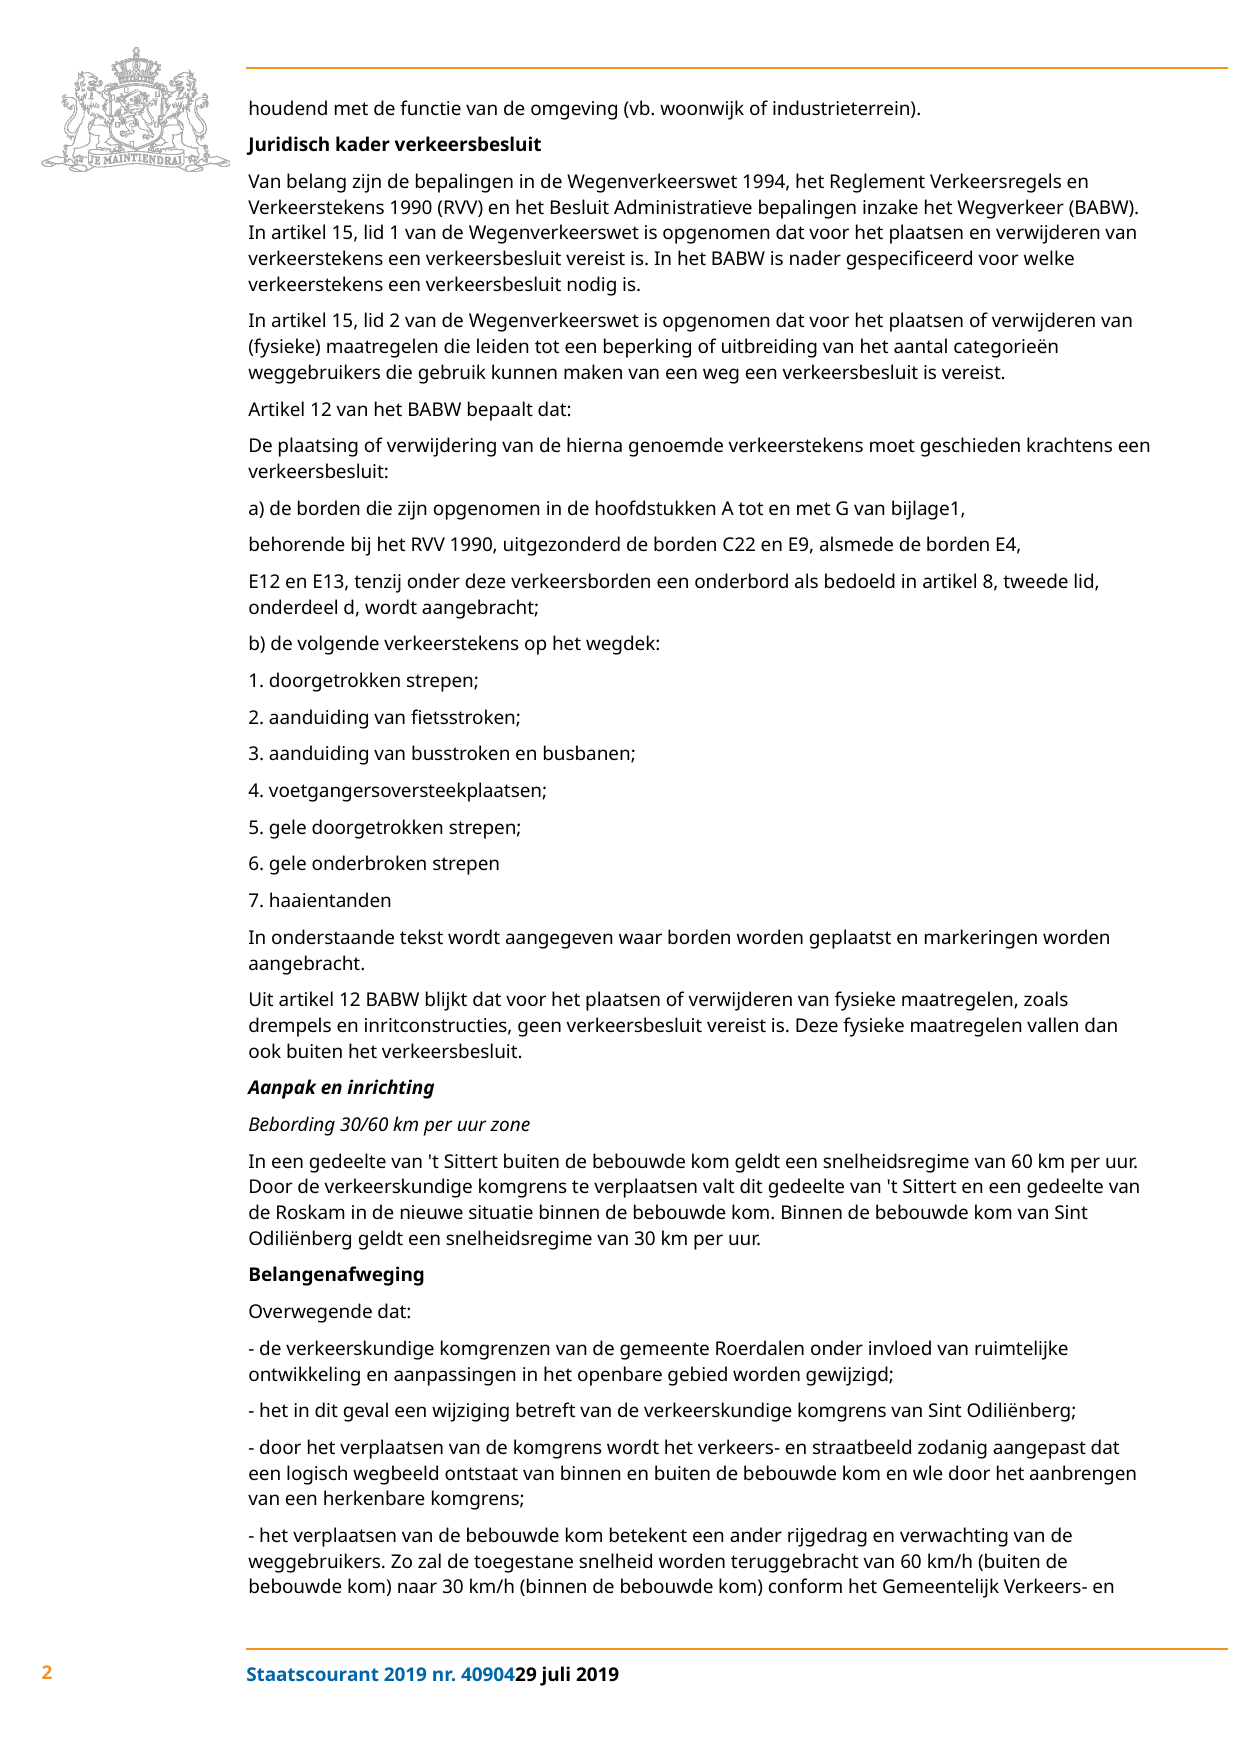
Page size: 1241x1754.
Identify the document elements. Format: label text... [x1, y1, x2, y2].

text Artikel 12 van het BABW bepaalt dat: [248, 396, 1152, 422]
text Van belang zijn de bepalingen in de Wegenverkeerswet 1994, het Reglement Verkeersregels en Verkeerstekens 1990 (RVV) en het Besluit Administratieve bepalingen inzake het Wegverkeer (BABW). In artikel 15, lid 1 van de Wegenverkeerswet is opgenomen dat voor het plaatsen en verwijderen van verkeerstekens een verkeersbesluit vereist is. In het BABW is nader gespecificeerd voor welke verkeerstekens een verkeersbesluit nodig is. [248, 168, 1152, 297]
text In een gedeelte van 't Sittert buiten de bebouwde kom geldt een snelheidsregime van 60 km per uur. Door de verkeerskundige komgrens te verplaatsen valt dit gedeelte van 't Sittert en een gedeelte van de Roskam in de nieuwe situatie binnen de bebouwde kom. Binnen de bebouwde kom van Sint Odiliënberg geldt een snelheidsregime van 30 km per uur. [248, 1148, 1152, 1251]
text Uit artikel 12 BABW blijkt dat voor het plaatsen of verwijderen van fysieke maatregelen, zoals drempels en inritconstructies, geen verkeersbesluit vereist is. Deze fysieke maatregelen vallen dan ook buiten het verkeersbesluit. [248, 986, 1152, 1063]
text De plaatsing of verwijdering van de hierna genoemde verkeerstekens moet geschieden krachtens een verkeersbesluit: [248, 432, 1152, 484]
text behorende bij het RVV 1990, uitgezonderd de borden C22 en E9, alsmede de borden E4, [248, 532, 1152, 557]
text E12 en E13, tenzij onder deze verkeersborden een onderbord als bedoeld in artikel 8, tweede lid, onderdeel d, wordt aangebracht; [248, 568, 1152, 620]
text 7. haaientanden [248, 887, 1152, 913]
text b) de volgende verkeerstekens op het wegdek: [248, 631, 1152, 656]
text Overwegende dat: [248, 1298, 1152, 1324]
text Bebording 30/60 km per uur zone [248, 1111, 1152, 1137]
text - door het verplaatsen van de komgrens wordt het verkeers- en straatbeeld zodanig aangepast dat een logisch wegbeeld ontstaat van binnen en buiten de bebouwde kom en wle door het aanbrengen van een herkenbare komgrens; [248, 1434, 1152, 1511]
text Belangenafweging [248, 1262, 1152, 1287]
text 6. gele onderbroken strepen [248, 851, 1152, 876]
text In artikel 15, lid 2 van de Wegenverkeerswet is opgenomen dat voor het plaatsen of verwijderen van (fysieke) maatregelen die leiden tot een beperking of uitbreiding van het aantal categorieën weggebruikers die gebruik kunnen maken van een weg een verkeersbesluit is vereist. [248, 308, 1152, 385]
text 2. aanduiding van fietsstroken; [248, 704, 1152, 730]
text - het verplaatsen van de bebouwde kom betekent een ander rijgedrag en verwachting van de weggebruikers. Zo zal de toegestane snelheid worden teruggebracht van 60 km/h (buiten de bebouwde kom) naar 30 km/h (binnen de bebouwde kom) conform het Gemeentelijk Verkeers- en [248, 1522, 1152, 1599]
text 4. voetgangersoversteekplaatsen; [248, 777, 1152, 803]
text In onderstaande tekst wordt aangegeven waar borden worden geplaatst en markeringen worden aangebracht. [248, 924, 1152, 975]
text Aanpak en inrichting [248, 1074, 1152, 1100]
text a) de borden die zijn opgenomen in de hoofdstukken A tot en met G van bijlage1, [248, 495, 1152, 521]
text 3. aanduiding van busstroken en busbanen; [248, 741, 1152, 766]
text - het in dit geval een wijziging betreft van de verkeerskundige komgrens van Sint Odiliënberg; [248, 1397, 1152, 1423]
text Juridisch kader verkeersbesluit [248, 131, 1152, 157]
text - de verkeerskundige komgrenzen van de gemeente Roerdalen onder invloed van ruimtelijke ontwikkeling en aanpassingen in het openbare gebied worden gewijzigd; [248, 1335, 1152, 1386]
picture [41, 47, 231, 172]
text 1. doorgetrokken strepen; [248, 667, 1152, 693]
text 5. gele doorgetrokken strepen; [248, 814, 1152, 840]
text houdend met de functie van de omgeving (vb. woonwijk of industrieterrein). [248, 95, 1152, 121]
